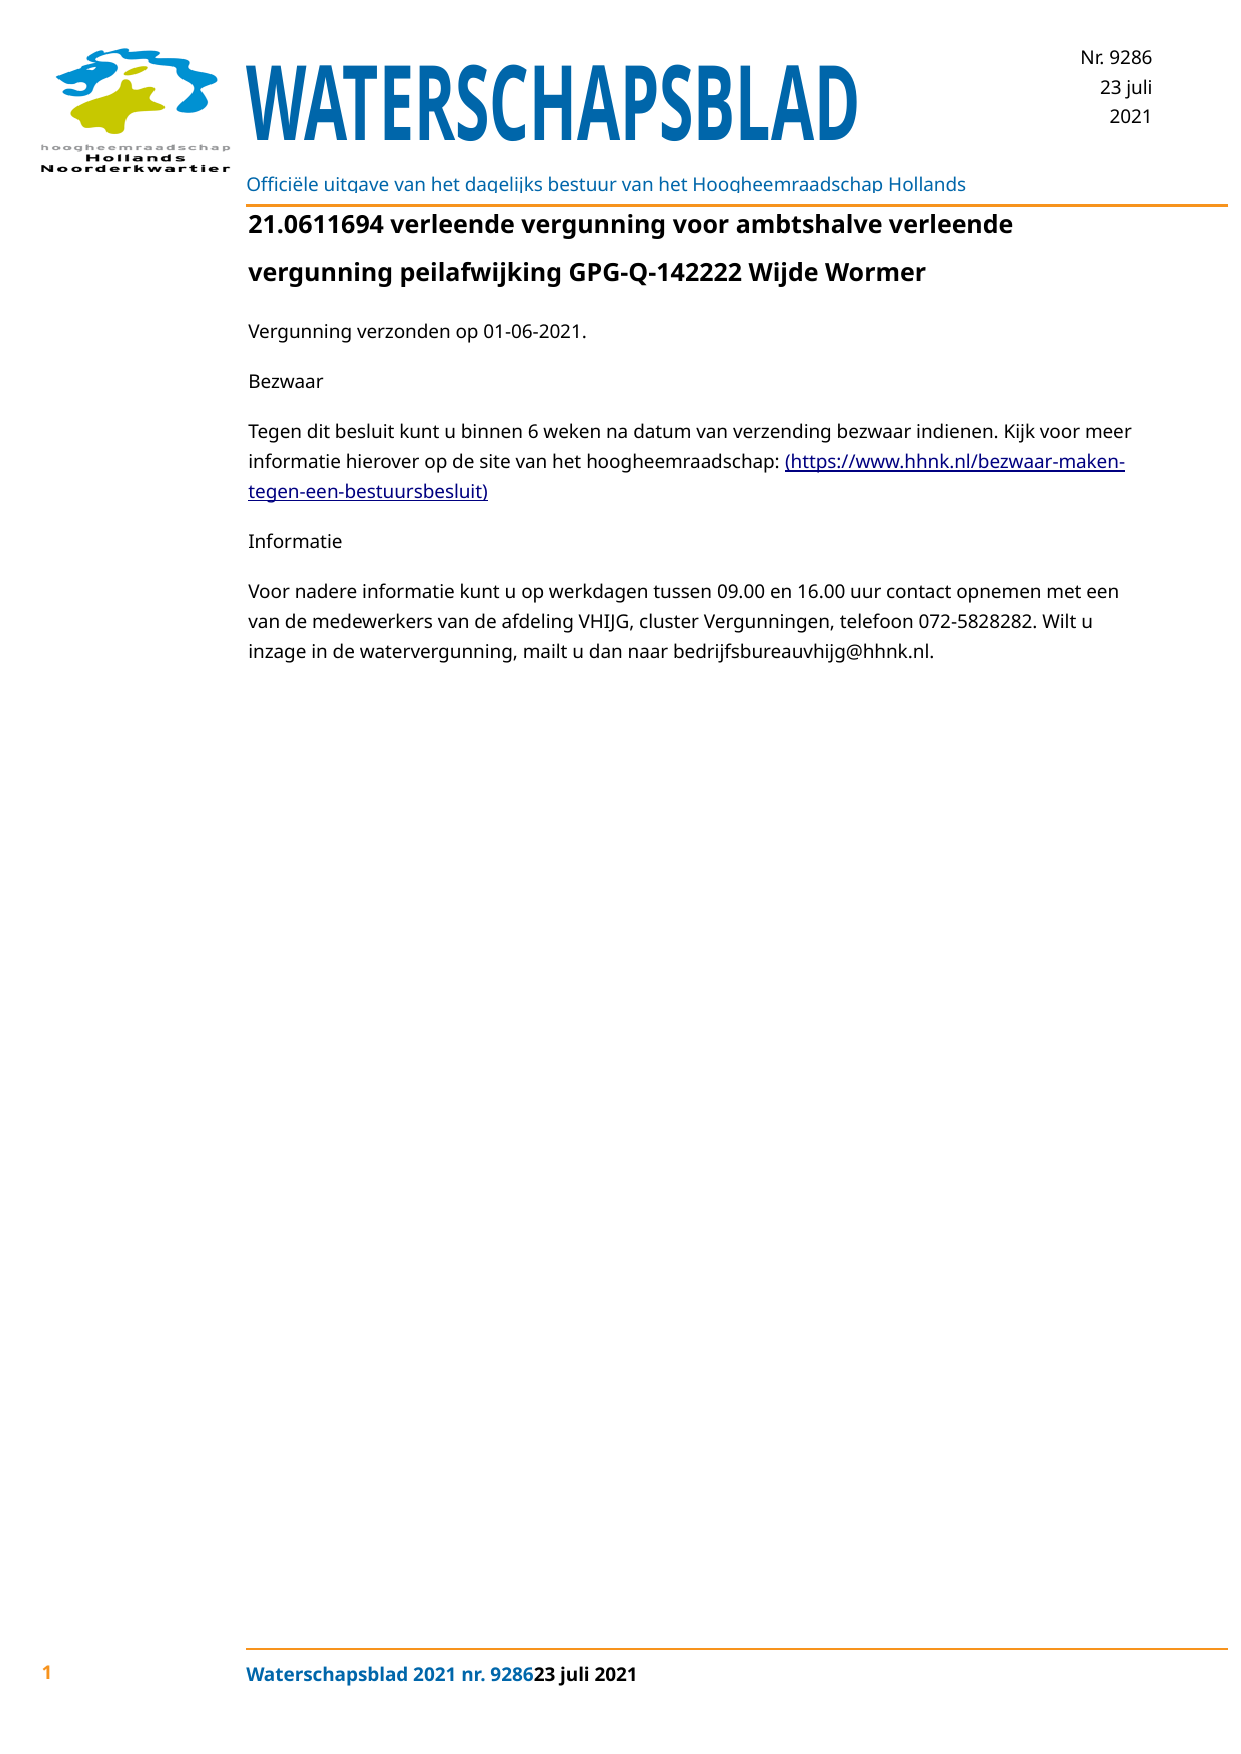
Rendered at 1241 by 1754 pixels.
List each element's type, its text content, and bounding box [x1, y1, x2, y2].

picture [41, 47, 231, 172]
text 21.0611694 verleende vergunning voor ambtshalve verleende vergunning peilafwijking GPG-Q-142222 Wijde Wormer [248, 207, 1152, 288]
text Bezwaar [248, 368, 1152, 394]
text Tegen dit besluit kunt u binnen 6 weken na datum van verzending bezwaar indienen. Kijk voor meer informatie hierover op de site van het hoogheemraadschap: (https://www.hhnk.nl/bezwaar-maken-tegen-een-bestuursbesluit) [248, 419, 1152, 504]
text Vergunning verzonden op 01-06-2021. [248, 318, 1152, 344]
text Informatie [248, 528, 1152, 554]
text Voor nadere informatie kunt u op werkdagen tussen 09.00 en 16.00 uur contact opnemen met een van de medewerkers van de afdeling VHIJG, cluster Vergunningen, telefoon 072-5828282. Wilt u inzage in de watervergunning, mailt u dan naar bedrijfsbureauvhijg@hhnk.nl. [248, 579, 1152, 664]
